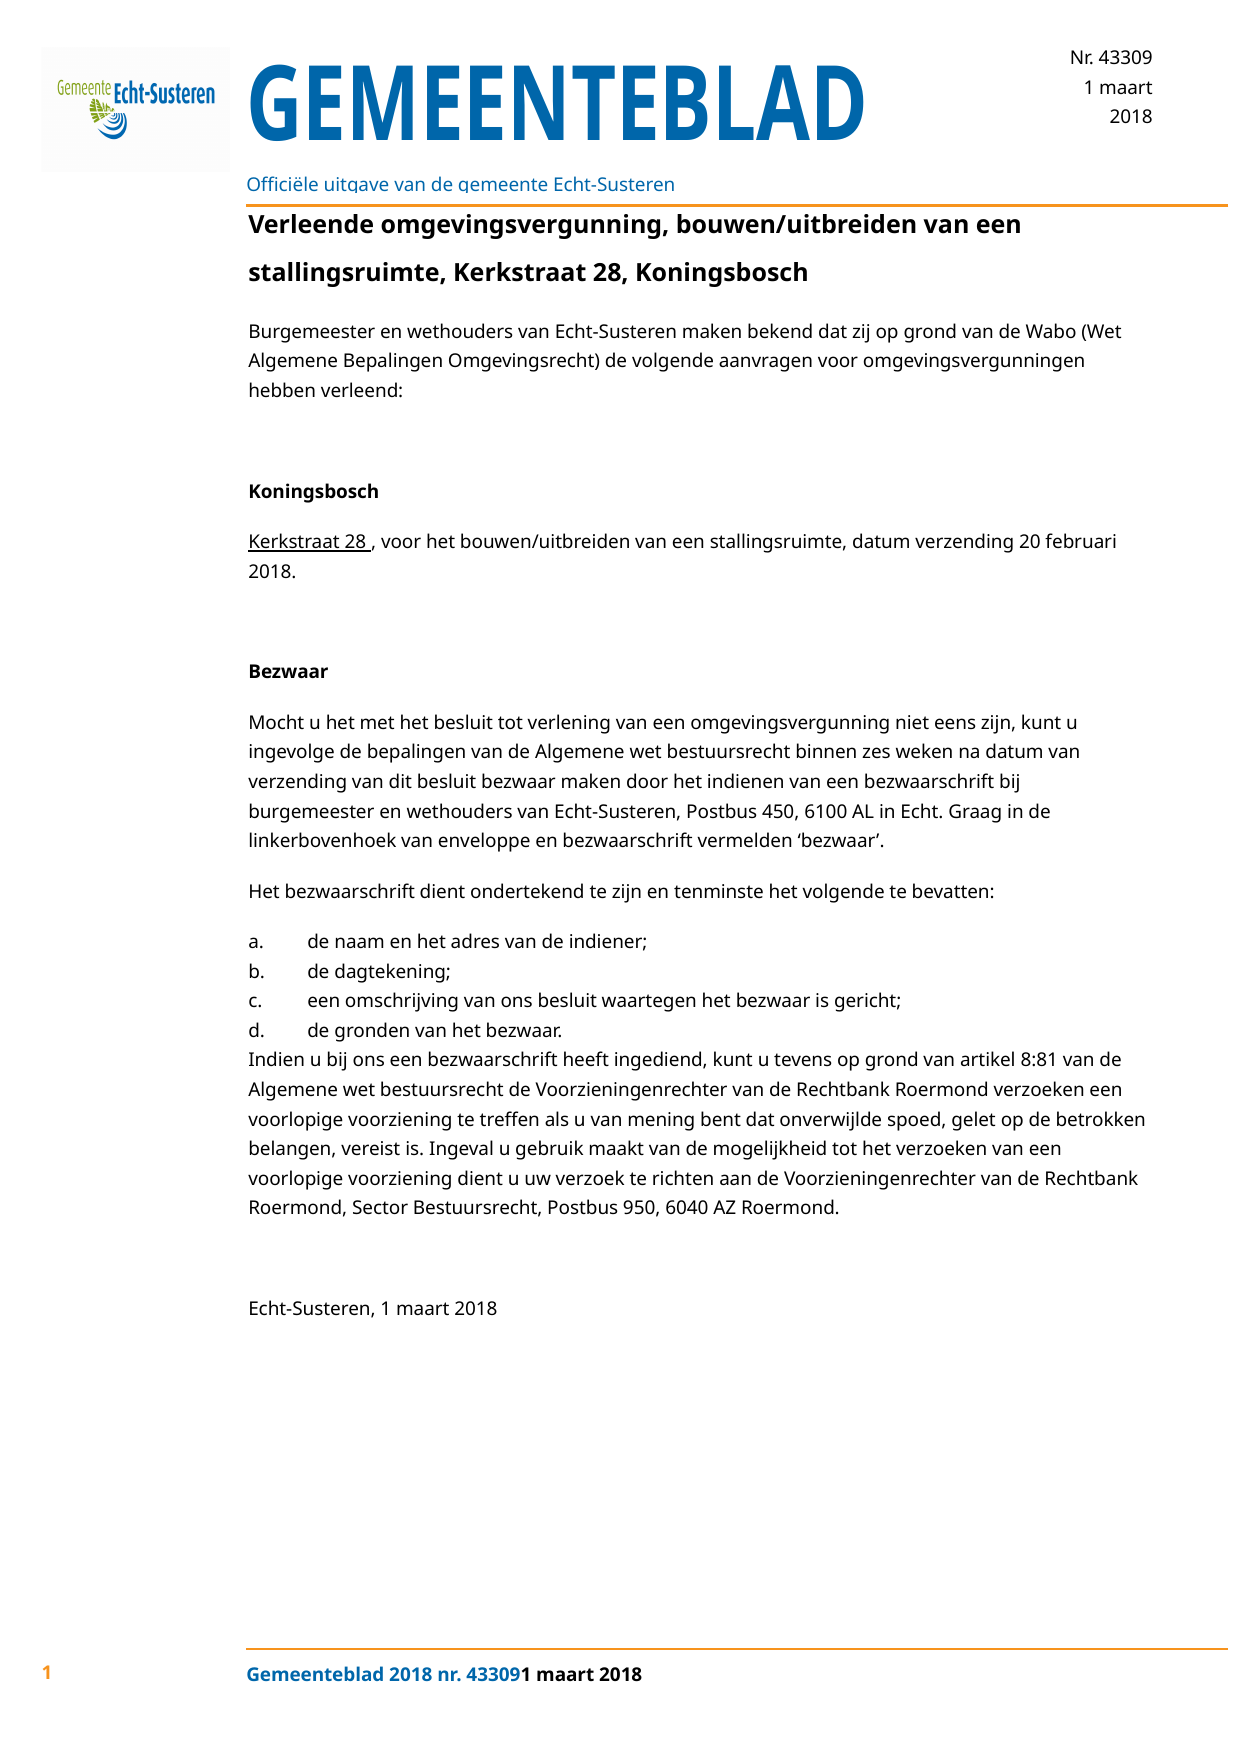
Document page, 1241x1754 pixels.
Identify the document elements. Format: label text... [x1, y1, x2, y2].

text Mocht u het met het besluit tot verlening van een omgevingsvergunning niet eens zijn, kunt u ingevolge de bepalingen van de Algemene wet bestuursrecht binnen zes weken na datum van verzending van dit besluit bezwaar maken door het indienen van een bezwaarschrift bij burgemeester en wethouders van Echt-Susteren, Postbus 450, 6100 AL in Echt. Graag in de linkerbovenhoek van enveloppe en bezwaarschrift vermelden ‘bezwaar’. [248, 709, 1152, 853]
text Echt-Susteren, 1 maart 2018 [248, 1295, 1152, 1321]
text Bezwaar [248, 659, 1152, 684]
list een omschrijving van ons besluit waartegen het bezwaar is gericht; [248, 987, 1152, 1013]
text Burgemeester en wethouders van Echt-Susteren maken bekend dat zij op grond van de Wabo (Wet Algemene Bepalingen Omgevingsrecht) de volgende aanvragen voor omgevingsvergunningen hebben verleend: [248, 318, 1152, 403]
text Kerkstraat 28 , voor het bouwen/uitbreiden van een stallingsruimte, datum verzending 20 februari 2018. [248, 528, 1152, 584]
list de naam en het adres van de indiener; [248, 928, 1152, 954]
picture [41, 47, 231, 172]
text Koningsbosch [248, 478, 1152, 504]
text Indien u bij ons een bezwaarschrift heeft ingediend, kunt u tevens op grond van artikel 8:81 van de Algemene wet bestuursrecht de Voorzieningenrechter van de Rechtbank Roermond verzoeken een voorlopige voorziening te treffen als u van mening bent dat onverwijlde spoed, gelet op de betrokken belangen, vereist is. Ingeval u gebruik maakt van de mogelijkheid tot het verzoeken van een voorlopige voorziening dient u uw verzoek te richten aan de Voorzieningenrechter van de Rechtbank Roermond, Sector Bestuursrecht, Postbus 950, 6040 AZ Roermond. [248, 1047, 1152, 1220]
text Het bezwaarschrift dient ondertekend te zijn en tenminste het volgende te bevatten: [248, 878, 1152, 904]
text Verleende omgevingsvergunning, bouwen/uitbreiden van een stallingsruimte, Kerkstraat 28, Koningsbosch [248, 207, 1152, 288]
list de dagtekening; [248, 958, 1152, 984]
list de gronden van het bezwaar. [248, 1017, 1152, 1043]
